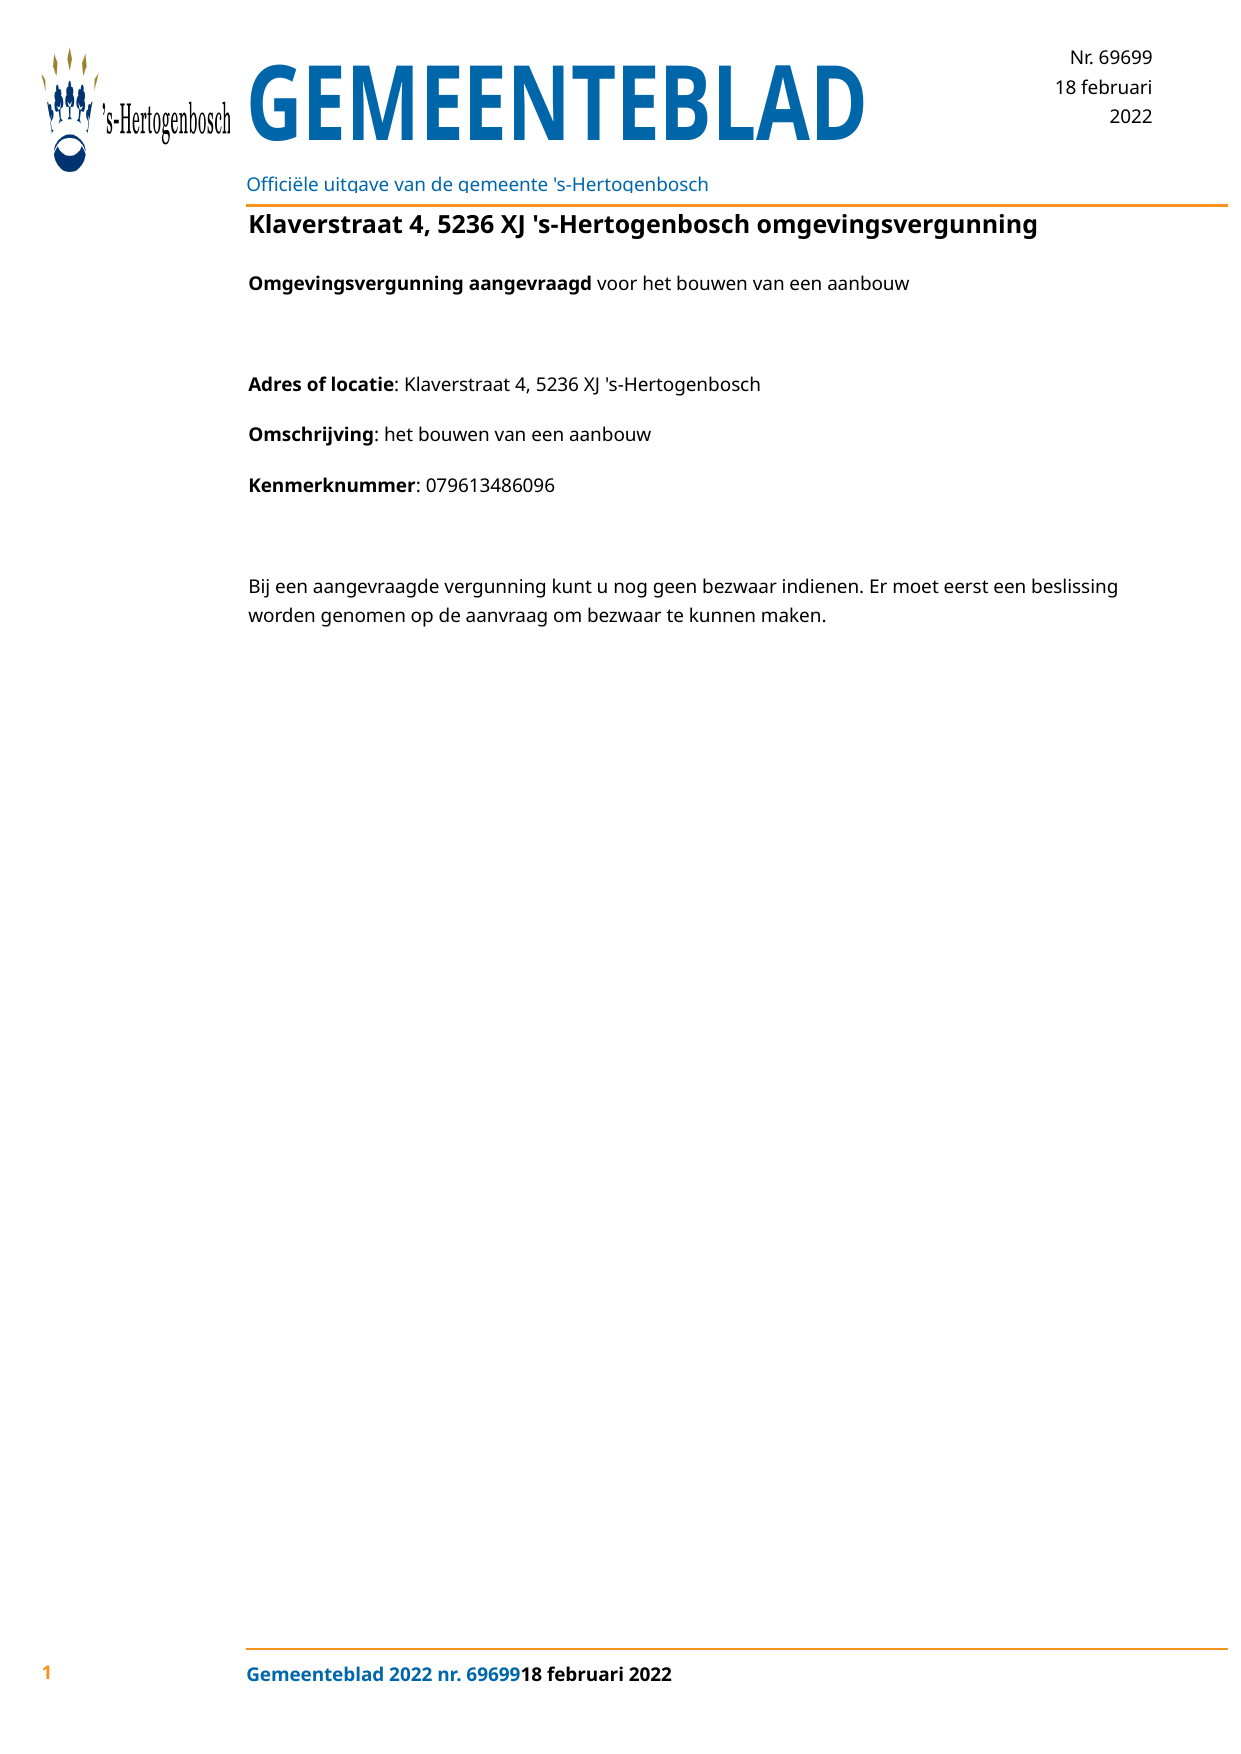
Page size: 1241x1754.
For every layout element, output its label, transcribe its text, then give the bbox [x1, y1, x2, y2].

text Adres of locatie: Klaverstraat 4, 5236 XJ 's-Hertogenbosch [248, 371, 1152, 397]
text Omschrijving: het bouwen van een aanbouw [248, 422, 1152, 447]
text Omgevingsvergunning aangevraagd voor het bouwen van een aanbouw [248, 270, 1152, 296]
text Kenmerknummer: 079613486096 [248, 472, 1152, 498]
picture [41, 47, 231, 172]
text Bij een aangevraagde vergunning kunt u nog geen bezwaar indienen. Er moet eerst een beslissing worden genomen op de aanvraag om bezwaar te kunnen maken. [248, 573, 1152, 628]
text Klaverstraat 4, 5236 XJ 's-Hertogenbosch omgevingsvergunning [248, 207, 1152, 241]
